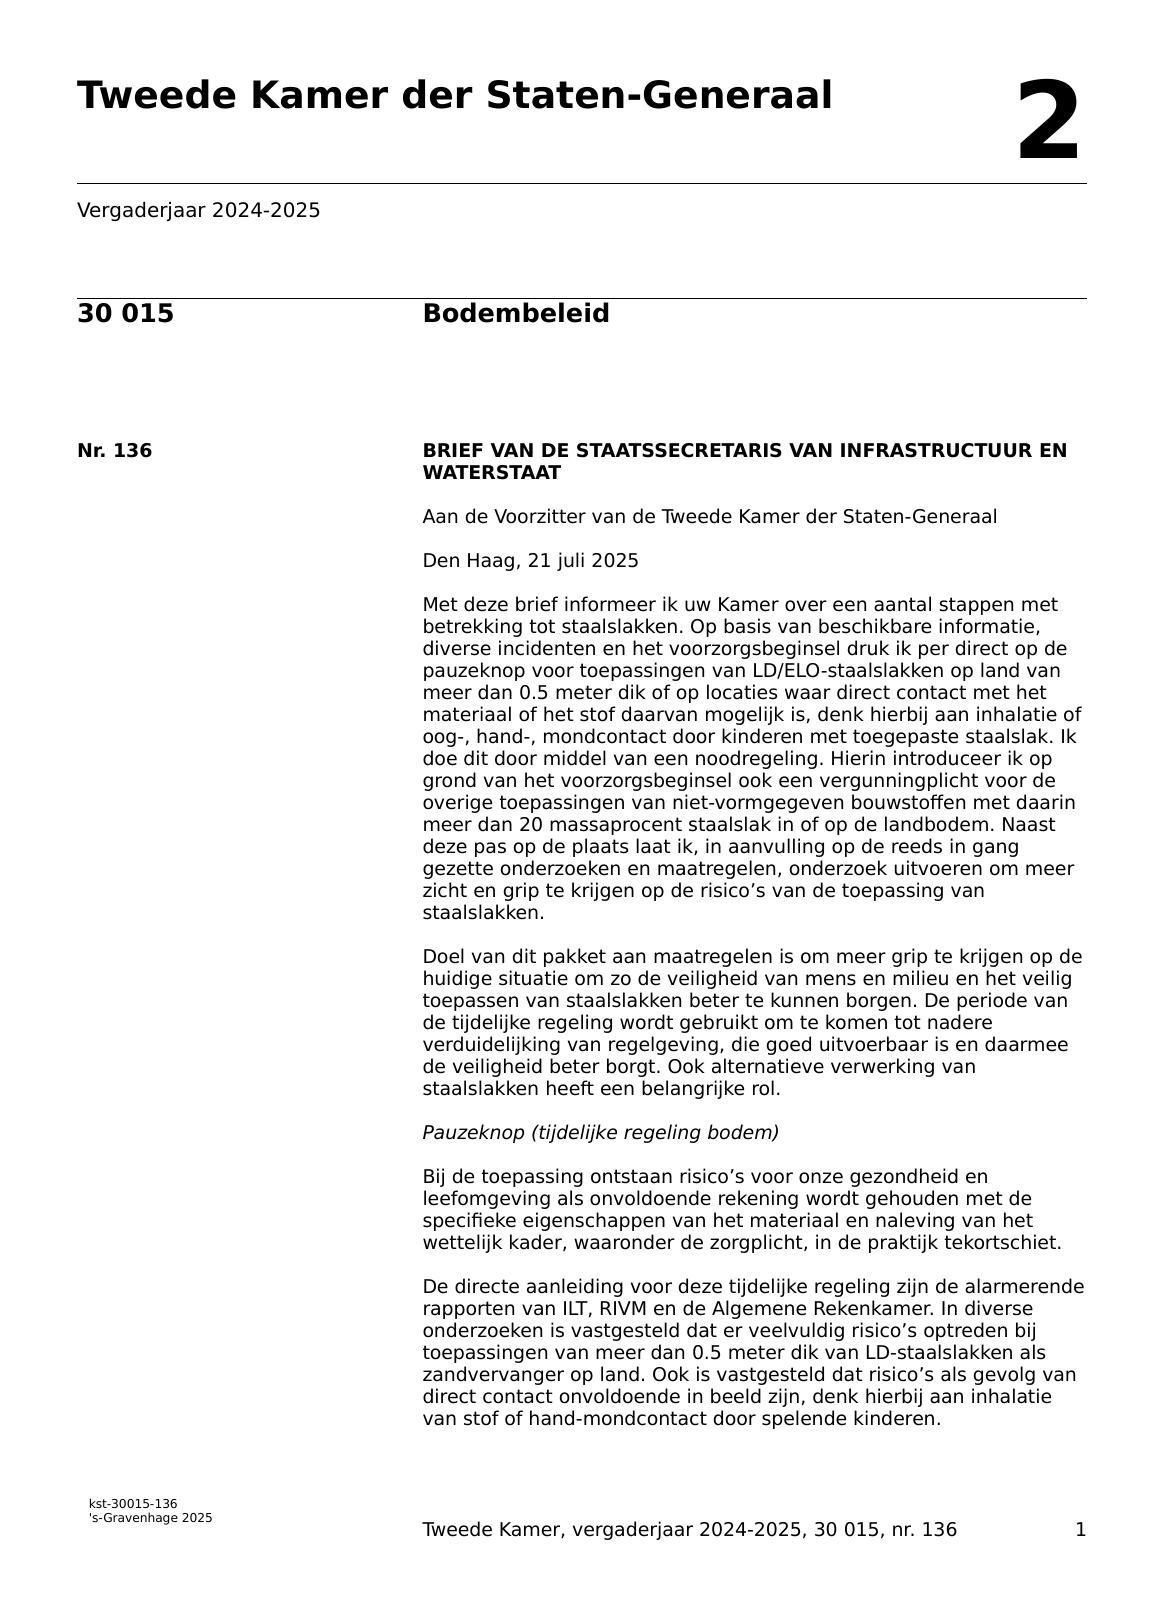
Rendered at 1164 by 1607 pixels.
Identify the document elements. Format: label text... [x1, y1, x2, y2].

text Doel van dit pakket aan maatregelen is om meer grip te krijgen op de huidige situatie om zo de veiligheid van mens en milieu en het veilig toepassen van staalslakken beter te kunnen borgen. De periode van de tijdelijke regeling wordt gebruikt om te komen tot nadere verduidelijking van regelgeving, die goed uitvoerbaar is en daarmee de veiligheid beter borgt. Ook alternatieve verwerking van staalslakken heeft een belangrijke rol. [422, 946, 1087, 1100]
table_header 2 [886, 59, 1087, 183]
text Den Haag, 21 juli 2025 [422, 550, 1087, 572]
text Met deze brief informeer ik uw Kamer over een aantal stappen met betrekking tot staalslakken. Op basis van beschikbare informatie, diverse incidenten en het voorzorgsbeginsel druk ik per direct op de pauzeknop voor toepassingen van LD/ELO-staalslakken op land van meer dan 0.5 meter dik of op locaties waar direct contact met het materiaal of het stof daarvan mogelijk is, denk hierbij aan inhalatie of oog-, hand-, mondcontact door kinderen met toegepaste staalslak. Ik doe dit door middel van een noodregeling. Hierin introduceer ik op grond van het voorzorgsbeginsel ook een vergunningplicht voor de overige toepassingen van niet-vormgegeven bouwstoffen met daarin meer dan 20 massaprocent staalslak in of op de landbodem. Naast deze pas op de plaats laat ik, in aanvulling op de reeds in gang gezette onderzoeken en maatregelen, onderzoek uitvoeren om meer zicht en grip te krijgen op de risico’s van de toepassing van staalslakken. [422, 594, 1087, 924]
subtitle Pauzeknop (tijdelijke regeling bodem) [422, 1122, 1087, 1144]
text kst-30015-136 [88, 1497, 323, 1511]
subtitle Nr. 136 BRIEF VAN DE STAATSSECRETARIS VAN INFRASTRUCTUUR EN WATERSTAAT [77, 440, 1087, 484]
table_cell Vergaderjaar 2024-2025 [77, 184, 1087, 298]
table_header Tweede Kamer der Staten-Generaal [77, 59, 886, 183]
text 's-Gravenhage 2025 [88, 1511, 323, 1525]
text De directe aanleiding voor deze tijdelijke regeling zijn de alarmerende rapporten van ILT, RIVM en de Algemene Rekenkamer. In diverse onderzoeken is vastgesteld dat er veelvuldig risico’s optreden bij toepassingen van meer dan 0.5 meter dik van LD-staalslakken als zandvervanger op land. Ook is vastgesteld dat risico’s als gevolg van direct contact onvoldoende in beeld zijn, denk hierbij aan inhalatie van stof of hand-mondcontact door spelende kinderen. [422, 1276, 1087, 1430]
text Bij de toepassing ontstaan risico’s voor onze gezondheid en leefomgeving als onvoldoende rekening wordt gehouden met de specifieke eigenschappen van het materiaal en naleving van het wettelijk kader, waaronder de zorgplicht, in de praktijk tekortschiet. [422, 1166, 1087, 1254]
text Aan de Voorzitter van de Tweede Kamer der Staten-Generaal [422, 506, 1087, 528]
subtitle 30 015 Bodembeleid [77, 299, 1087, 329]
